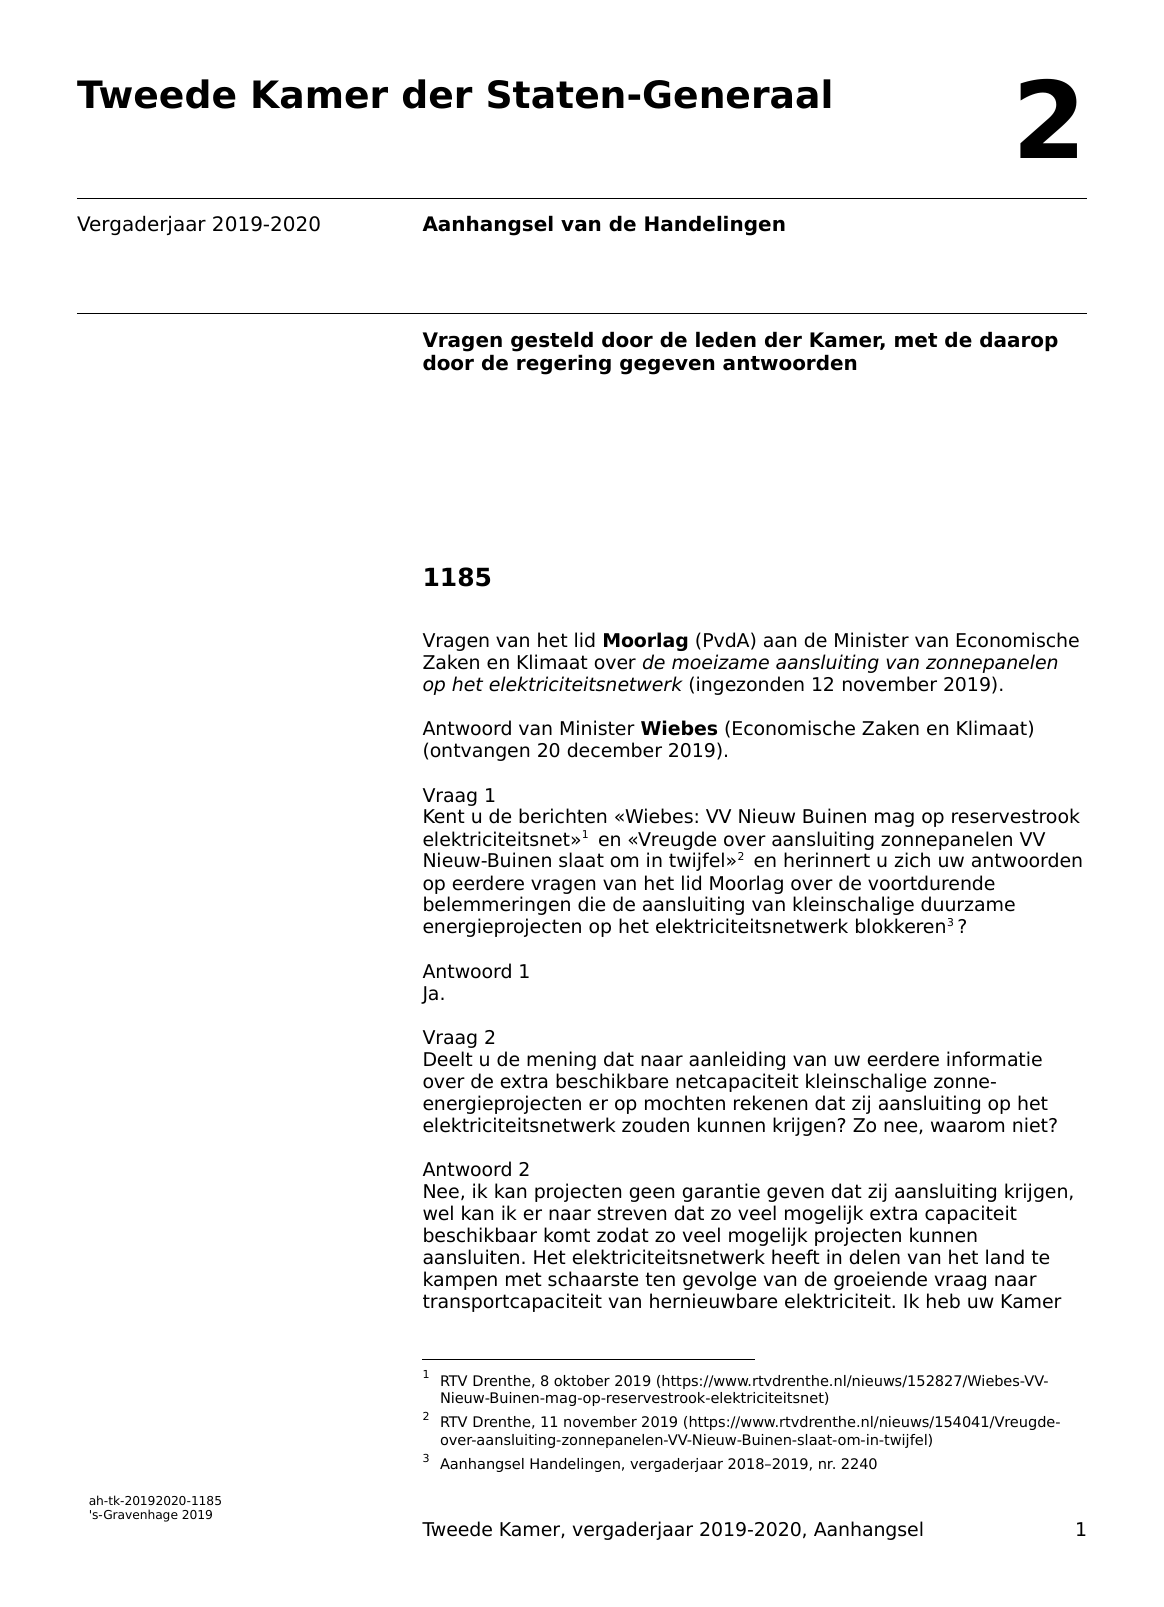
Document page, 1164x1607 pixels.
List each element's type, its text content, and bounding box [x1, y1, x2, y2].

table_header 2 [886, 59, 1087, 198]
text Nee, ik kan projecten geen garantie geven dat zij aansluiting krijgen, wel kan ik er naar streven dat zo veel mogelijk extra capaciteit beschikbaar komt zodat zo veel mogelijk projecten kunnen aansluiten. Het elektriciteitsnetwerk heeft in delen van het land te kampen met schaarste ten gevolge van de groeiende vraag naar transportcapaciteit van hernieuwbare elektriciteit. Ik heb uw Kamer [422, 1181, 1087, 1313]
text Aanhangsel Handelingen, vergaderjaar 2018–2019, nr. 2240 [422, 1452, 1087, 1474]
table_cell Vragen gesteld door de leden der Kamer, met de daarop door de regering gegeven antwoorden [422, 314, 1087, 375]
text Antwoord 2 [422, 1159, 1087, 1181]
text RTV Drenthe, 8 oktober 2019 (https://www.rtvdrenthe.nl/nieuws/152827/Wiebes-VV-Nieuw-Buinen-mag-op-reservestrook-elektriciteitsnet) [422, 1368, 1087, 1407]
text Antwoord van Minister Wiebes (Economische Zaken en Klimaat) (ontvangen 20 december 2019). [422, 718, 1087, 762]
text 's-Gravenhage 2019 [88, 1508, 323, 1522]
table_cell [77, 314, 422, 375]
table_header Tweede Kamer der Staten-Generaal [77, 59, 886, 198]
text 1185 [422, 563, 1087, 592]
table_cell Vergaderjaar 2019-2020 [77, 199, 422, 313]
text Vragen van het lid Moorlag (PvdA) aan de Minister van Economische Zaken en Klimaat over de moeizame aansluiting van zonnepanelen op het elektriciteitsnetwerk (ingezonden 12 november 2019). [422, 630, 1087, 696]
text Antwoord 1 [422, 961, 1087, 982]
text Ja. [422, 982, 1087, 1004]
text Kent u de berichten «Wiebes: VV Nieuw Buinen mag op reservestrook elektriciteitsnet» en «Vreugde over aansluiting zonnepanelen VV Nieuw-Buinen slaat om in twijfel» en herinnert u zich uw antwoorden op eerdere vragen van het lid Moorlag over de voortdurende belemmeringen die de aansluiting van kleinschalige duurzame energieprojecten op het elektriciteitsnetwerk blokkeren? [422, 806, 1087, 938]
text Vraag 1 [422, 784, 1087, 806]
text Vraag 2 [422, 1027, 1087, 1049]
table_cell Aanhangsel van de Handelingen [422, 199, 1087, 313]
text RTV Drenthe, 11 november 2019 (https://www.rtvdrenthe.nl/nieuws/154041/Vreugde-over-aansluiting-zonnepanelen-VV-Nieuw-Buinen-slaat-om-in-twijfel) [422, 1410, 1087, 1449]
text Deelt u de mening dat naar aanleiding van uw eerdere informatie over de extra beschikbare netcapaciteit kleinschalige zonne-energieprojecten er op mochten rekenen dat zij aansluiting op het elektriciteitsnetwerk zouden kunnen krijgen? Zo nee, waarom niet? [422, 1049, 1087, 1137]
text ah-tk-20192020-1185 [88, 1494, 323, 1508]
